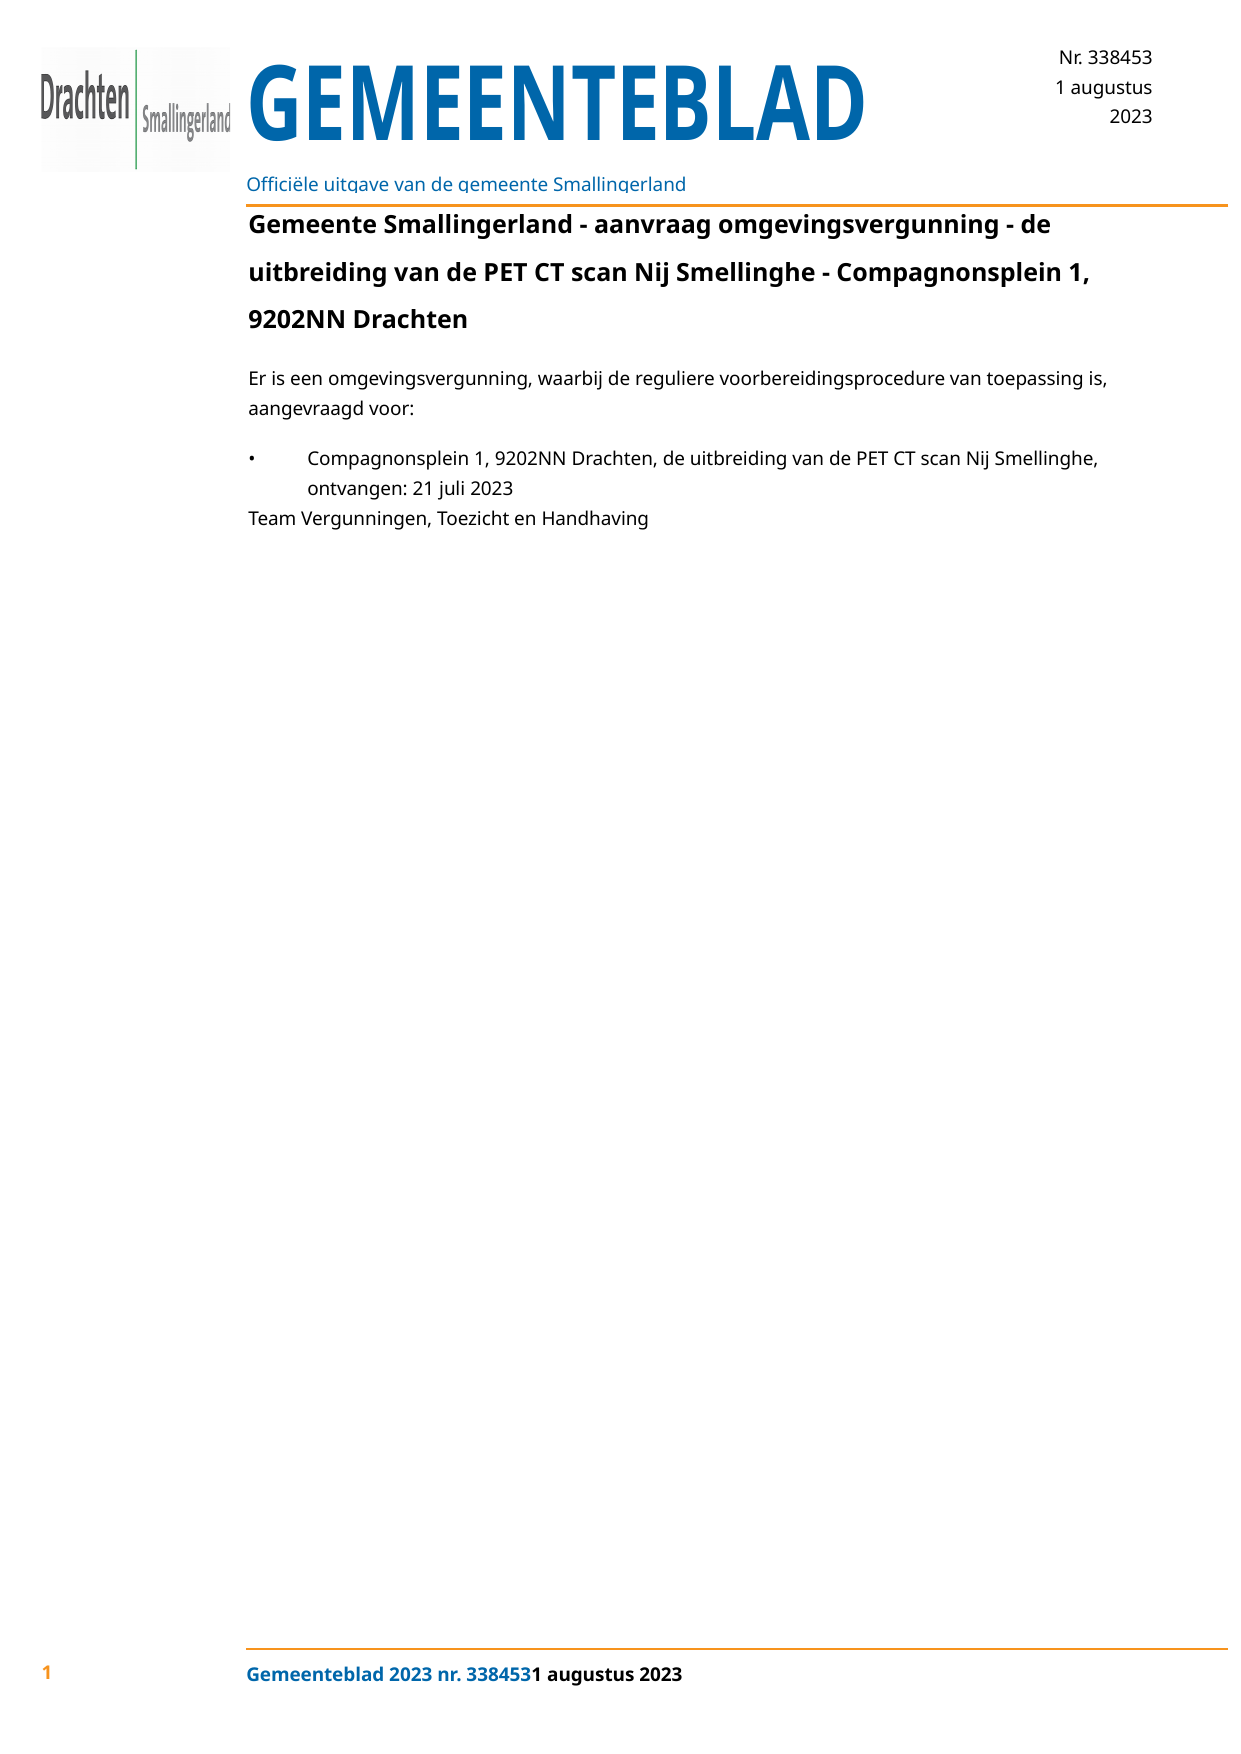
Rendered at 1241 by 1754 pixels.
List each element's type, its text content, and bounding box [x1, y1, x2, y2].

text Er is een omgevingsvergunning, waarbij de reguliere voorbereidingsprocedure van toepassing is, aangevraagd voor: [248, 366, 1152, 421]
list Compagnonsplein 1, 9202NN Drachten, de uitbreiding van de PET CT scan Nij Smellinghe, ontvangen: 21 juli 2023 [248, 446, 1152, 501]
picture [41, 47, 231, 172]
text Gemeente Smallingerland - aanvraag omgevingsvergunning - de uitbreiding van de PET CT scan Nij Smellinghe - Compagnonsplein 1, 9202NN Drachten [248, 207, 1152, 336]
text Team Vergunningen, Toezicht en Handhaving [248, 505, 1152, 530]
